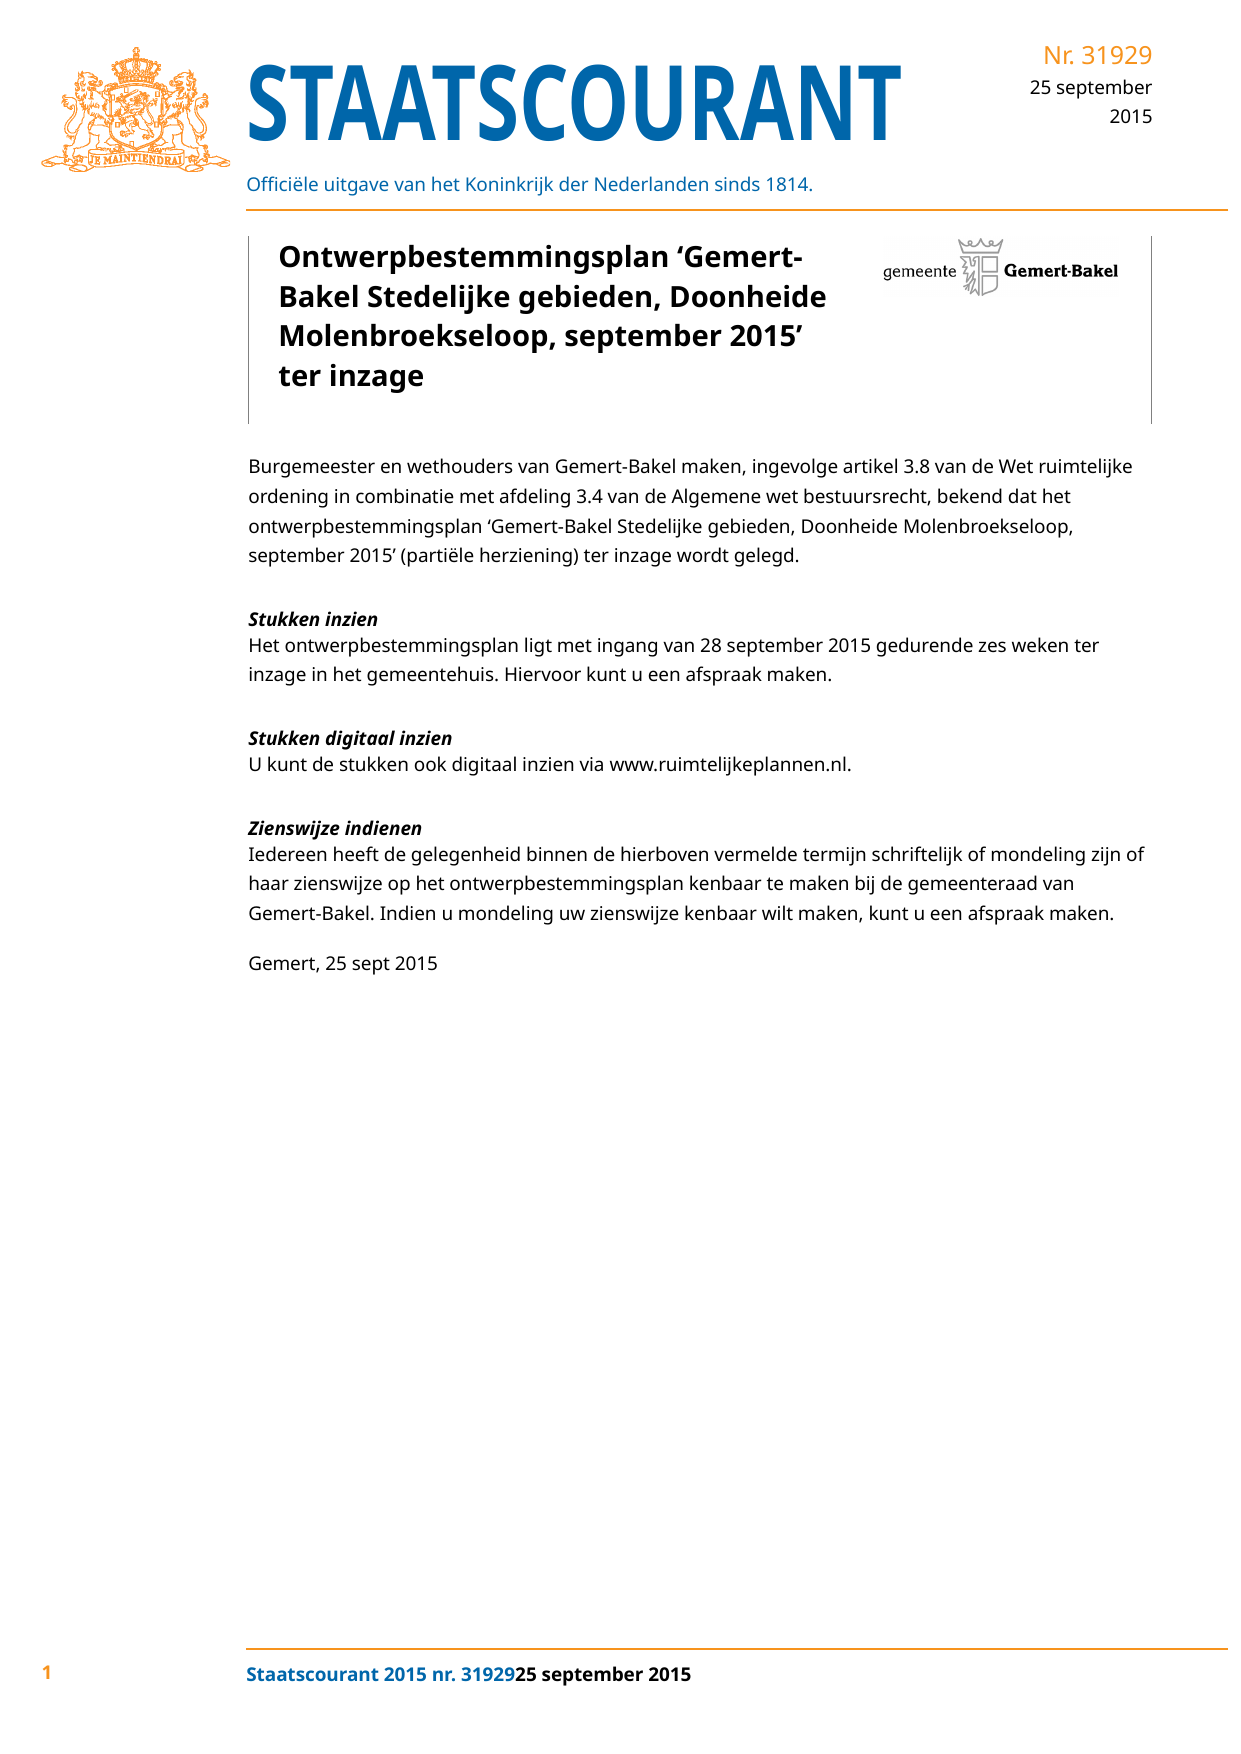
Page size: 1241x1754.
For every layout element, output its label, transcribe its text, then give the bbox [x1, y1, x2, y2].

text Iedereen heeft de gelegenheid binnen de hierboven vermelde termijn schriftelijk of mondeling zijn of haar zienswijze op het ontwerpbestemmingsplan kenbaar te maken bij de gemeenteraad van Gemert-Bakel. Indien u mondeling uw zienswijze kenbaar wilt maken, kunt u een afspraak maken. [248, 841, 1152, 926]
table_header Ontwerpbestemmingsplan ‘Gemert-Bakel Stedelijke gebieden, Doonheide Molenbroekseloop, september 2015’ ter inzage [249, 236, 850, 424]
text Stukken inzien [248, 606, 1152, 632]
table_header [850, 236, 1151, 424]
picture [882, 236, 1119, 297]
text Burgemeester en wethouders van Gemert-Bakel maken, ingevolge artikel 3.8 van de Wet ruimtelijke ordening in combinatie met afdeling 3.4 van de Algemene wet bestuursrecht, bekend dat het ontwerpbestemmingsplan ‘Gemert-Bakel Stedelijke gebieden, Doonheide Molenbroekseloop, september 2015’ (partiële herziening) ter inzage wordt gelegd. [248, 454, 1152, 568]
picture [41, 47, 231, 172]
text U kunt de stukken ook digitaal inzien via www.ruimtelijkeplannen.nl. [248, 751, 1152, 777]
text Het ontwerpbestemmingsplan ligt met ingang van 28 september 2015 gedurende zes weken ter inzage in het gemeentehuis. Hiervoor kunt u een afspraak maken. [248, 632, 1152, 687]
text Gemert, 25 sept 2015 [248, 951, 1152, 976]
text Zienswijze indienen [248, 815, 1152, 841]
text Stukken digitaal inzien [248, 726, 1152, 751]
